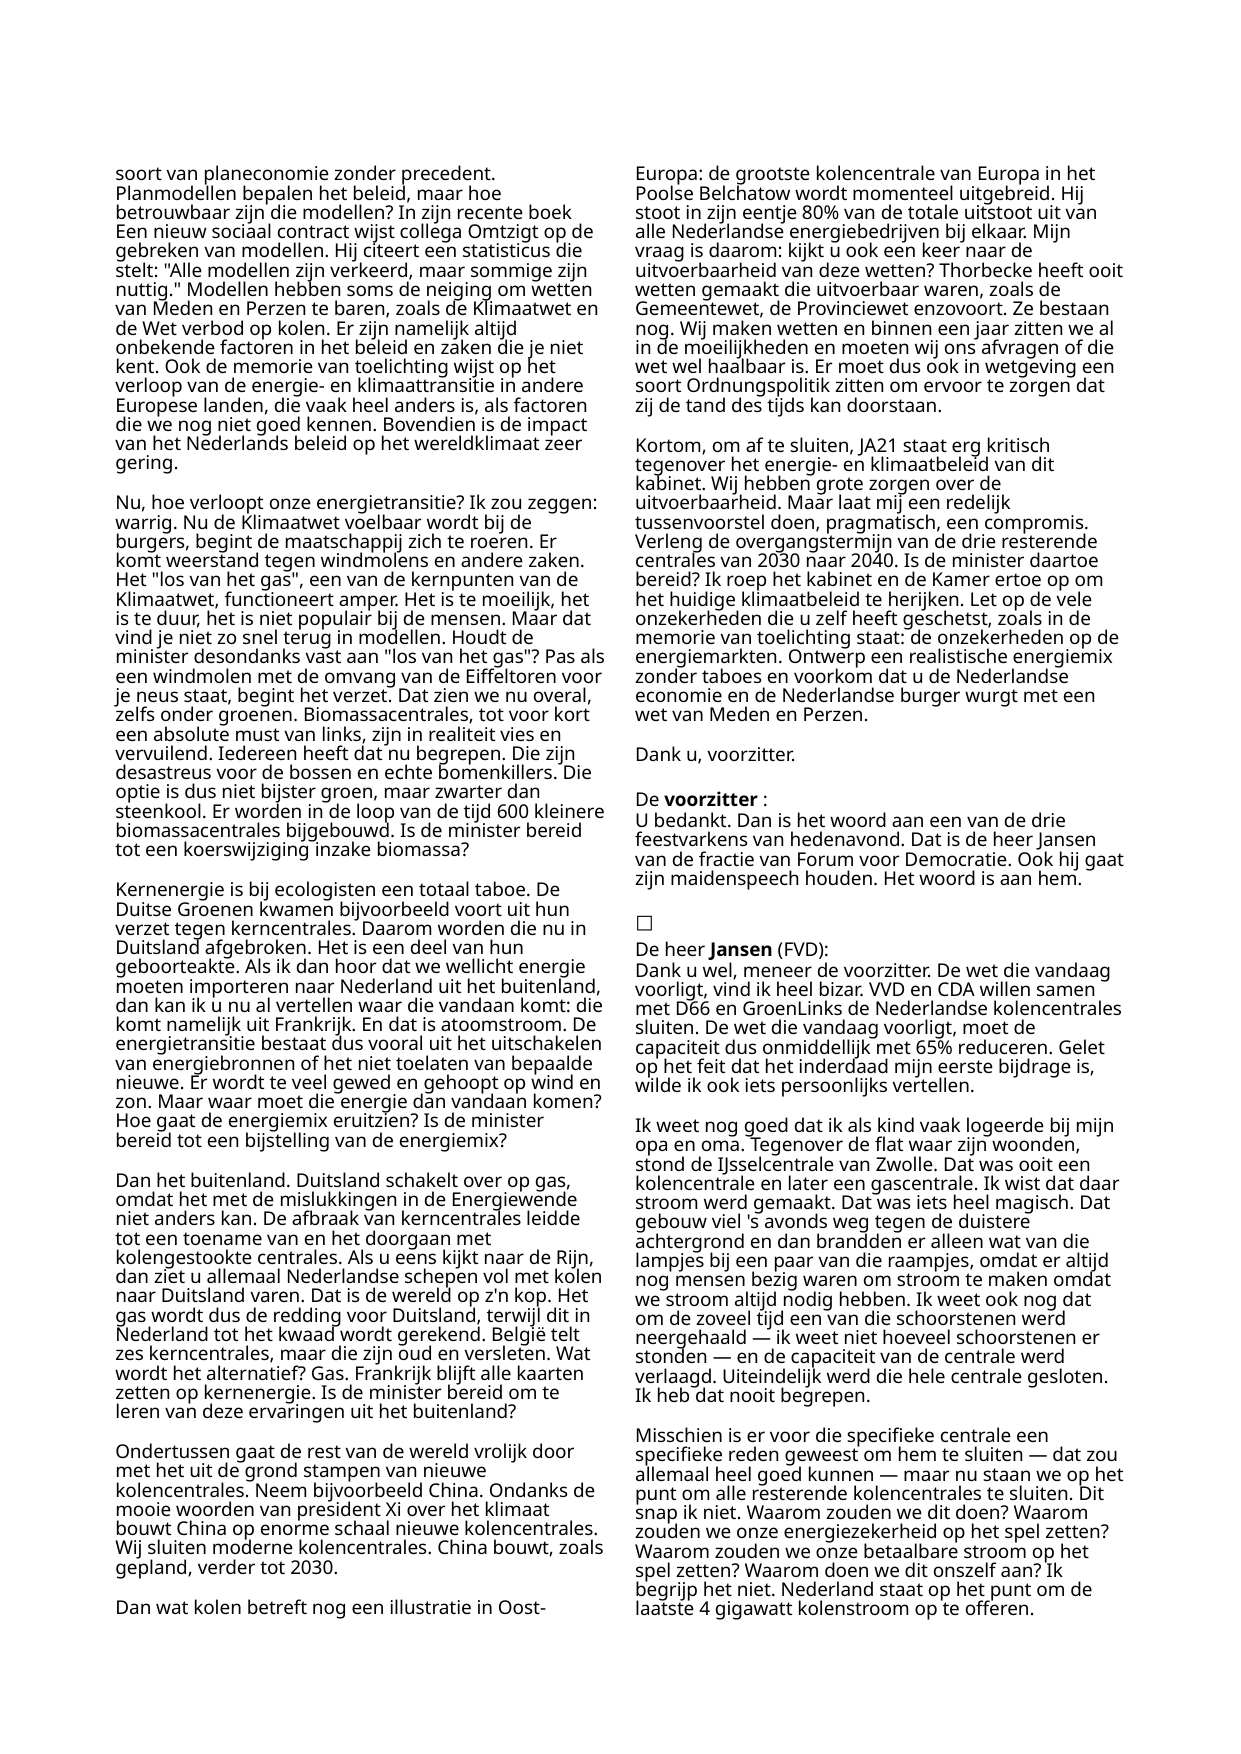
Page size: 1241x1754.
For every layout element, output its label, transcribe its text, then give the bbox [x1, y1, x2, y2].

text Ik weet nog goed dat ik als kind vaak logeerde bij mijn opa en oma. Tegenover de flat waar zijn woonden, stond de IJsselcentrale van Zwolle. Dat was ooit een kolencentrale en later een gascentrale. Ik wist dat daar stroom werd gemaakt. Dat was iets heel magisch. Dat gebouw viel 's avonds weg tegen de duistere achtergrond en dan brandden er alleen wat van die lampjes bij een paar van die raampjes, omdat er altijd nog mensen bezig waren om stroom te maken omdat we stroom altijd nodig hebben. Ik weet ook nog dat om de zoveel tijd een van die schoorstenen werd neergehaald — ik weet niet hoeveel schoorstenen er stonden — en de capaciteit van de centrale werd verlaagd. Uiteindelijk werd die hele centrale gesloten. Ik heb dat nooit begrepen. [635, 1117, 1125, 1406]
text Dank u wel, meneer de voorzitter. De wet die vandaag voorligt, vind ik heel bizar. VVD en CDA willen samen met D66 en GroenLinks de Nederlandse kolencentrales sluiten. De wet die vandaag voorligt, moet de capaciteit dus onmiddellijk met 65% reduceren. Gelet op het feit dat het inderdaad mijn eerste bijdrage is, wilde ik ook iets persoonlijks vertellen. [635, 962, 1125, 1096]
text Europa: de grootste kolencentrale van Europa in het Poolse Belchatow wordt momenteel uitgebreid. Hij stoot in zijn eentje 80% van de totale uitstoot uit van alle Nederlandse energiebedrijven bij elkaar. Mijn vraag is daarom: kijkt u ook een keer naar de uitvoerbaarheid van deze wetten? Thorbecke heeft ooit wetten gemaakt die uitvoerbaar waren, zoals de Gemeentewet, de Provinciewet enzovoort. Ze bestaan nog. Wij maken wetten en binnen een jaar zitten we al in de moeilijkheden en moeten wij ons afvragen of die wet wel haalbaar is. Er moet dus ook in wetgeving een soort Ordnungspolitik zitten om ervoor te zorgen dat zij de tand des tijds kan doorstaan. [635, 165, 1125, 416]
text De voorzitter : [635, 786, 1125, 812]
text Nu, hoe verloopt onze energietransitie? Ik zou zeggen: warrig. Nu de Klimaatwet voelbaar wordt bij de burgers, begint de maatschappij zich te roeren. Er komt weerstand tegen windmolens en andere zaken. Het "los van het gas", een van de kernpunten van de Klimaatwet, functioneert amper. Het is te moeilijk, het is te duur, het is niet populair bij de mensen. Maar dat vind je niet zo snel terug in modellen. Houdt de minister desondanks vast aan "los van het gas"? Pas als een windmolen met de omvang van de Eiffeltoren voor je neus staat, begint het verzet. Dat zien we nu overal, zelfs onder groenen. Biomassacentrales, tot voor kort een absolute must van links, zijn in realiteit vies en vervuilend. Iedereen heeft dat nu begrepen. Die zijn desastreus voor de bossen en echte bomenkillers. Die optie is dus niet bijster groen, maar zwarter dan steenkool. Er worden in de loop van de tijd 600 kleinere biomassacentrales bijgebouwd. Is de minister bereid tot een koerswijziging inzake biomassa? [115, 494, 605, 861]
text Dan wat kolen betreft nog een illustratie in Oost- [115, 1599, 605, 1618]
text Ondertussen gaat de rest van de wereld vrolijk door met het uit de grond stampen van nieuwe kolencentrales. Neem bijvoorbeeld China. Ondanks de mooie woorden van president Xi over het klimaat bouwt China op enorme schaal nieuwe kolencentrales. Wij sluiten moderne kolencentrales. China bouwt, zoals gepland, verder tot 2030. [115, 1443, 605, 1578]
text ⬜ [635, 910, 1125, 936]
text Kortom, om af te sluiten, JA21 staat erg kritisch tegenover het energie- en klimaatbeleid van dit kabinet. Wij hebben grote zorgen over de uitvoerbaarheid. Maar laat mij een redelijk tussenvoorstel doen, pragmatisch, een compromis. Verleng de overgangstermijn van de drie resterende centrales van 2030 naar 2040. Is de minister daartoe bereid? Ik roep het kabinet en de Kamer ertoe op om het huidige klimaatbeleid te herijken. Let op de vele onzekerheden die u zelf heeft geschetst, zoals in de memorie van toelichting staat: de onzekerheden op de energiemarkten. Ontwerp een realistische energiemix zonder taboes en voorkom dat u de Nederlandse economie en de Nederlandse burger wurgt met een wet van Meden en Perzen. [635, 437, 1125, 726]
text De heer Jansen (FVD): [635, 936, 1125, 962]
text Dank u, voorzitter. [635, 746, 1125, 766]
text Dan het buitenland. Duitsland schakelt over op gas, omdat het met de mislukkingen in de Energiewende niet anders kan. De afbraak van kerncentrales leidde tot een toename van en het doorgaan met kolengestookte centrales. Als u eens kijkt naar de Rijn, dan ziet u allemaal Nederlandse schepen vol met kolen naar Duitsland varen. Dat is de wereld op z'n kop. Het gas wordt dus de redding voor Duitsland, terwijl dit in Nederland tot het kwaad wordt gerekend. België telt zes kerncentrales, maar die zijn oud en versleten. Wat wordt het alternatief? Gas. Frankrijk blijft alle kaarten zetten op kernenergie. Is de minister bereid om te leren van deze ervaringen uit het buitenland? [115, 1172, 605, 1422]
text soort van planeconomie zonder precedent. Planmodellen bepalen het beleid, maar hoe betrouwbaar zijn die modellen? In zijn recente boek Een nieuw sociaal contract wijst collega Omtzigt op de gebreken van modellen. Hij citeert een statisticus die stelt: "Alle modellen zijn verkeerd, maar sommige zijn nuttig." Modellen hebben soms de neiging om wetten van Meden en Perzen te baren, zoals de Klimaatwet en de Wet verbod op kolen. Er zijn namelijk altijd onbekende factoren in het beleid en zaken die je niet kent. Ook de memorie van toelichting wijst op het verloop van de energie- en klimaattransitie in andere Europese landen, die vaak heel anders is, als factoren die we nog niet goed kennen. Bovendien is de impact van het Nederlands beleid op het wereldklimaat zeer gering. [115, 165, 605, 474]
text Misschien is er voor die specifieke centrale een specifieke reden geweest om hem te sluiten — dat zou allemaal heel goed kunnen — maar nu staan we op het punt om alle resterende kolencentrales te sluiten. Dit snap ik niet. Waarom zouden we dit doen? Waarom zouden we onze energiezekerheid op het spel zetten? Waarom zouden we onze betaalbare stroom op het spel zetten? Waarom doen we dit onszelf aan? Ik begrijp het niet. Nederland staat op het punt om de laatste 4 gigawatt kolenstroom op te offeren. [635, 1427, 1125, 1620]
text U bedankt. Dan is het woord aan een van de drie feestvarkens van hedenavond. Dat is de heer Jansen van de fractie van Forum voor Democratie. Ook hij gaat zijn maidenspeech houden. Het woord is aan hem. [635, 812, 1125, 889]
text Kernenergie is bij ecologisten een totaal taboe. De Duitse Groenen kwamen bijvoorbeeld voort uit hun verzet tegen kerncentrales. Daarom worden die nu in Duitsland afgebroken. Het is een deel van hun geboorteakte. Als ik dan hoor dat we wellicht energie moeten importeren naar Nederland uit het buitenland, dan kan ik u nu al vertellen waar die vandaan komt: die komt namelijk uit Frankrijk. En dat is atoomstroom. De energietransitie bestaat dus vooral uit het uitschakelen van energiebronnen of het niet toelaten van bepaalde nieuwe. Er wordt te veel gewed en gehoopt op wind en zon. Maar waar moet die energie dan vandaan komen? Hoe gaat de energiemix eruitzien? Is de minister bereid tot een bijstelling van de energiemix? [115, 881, 605, 1151]
